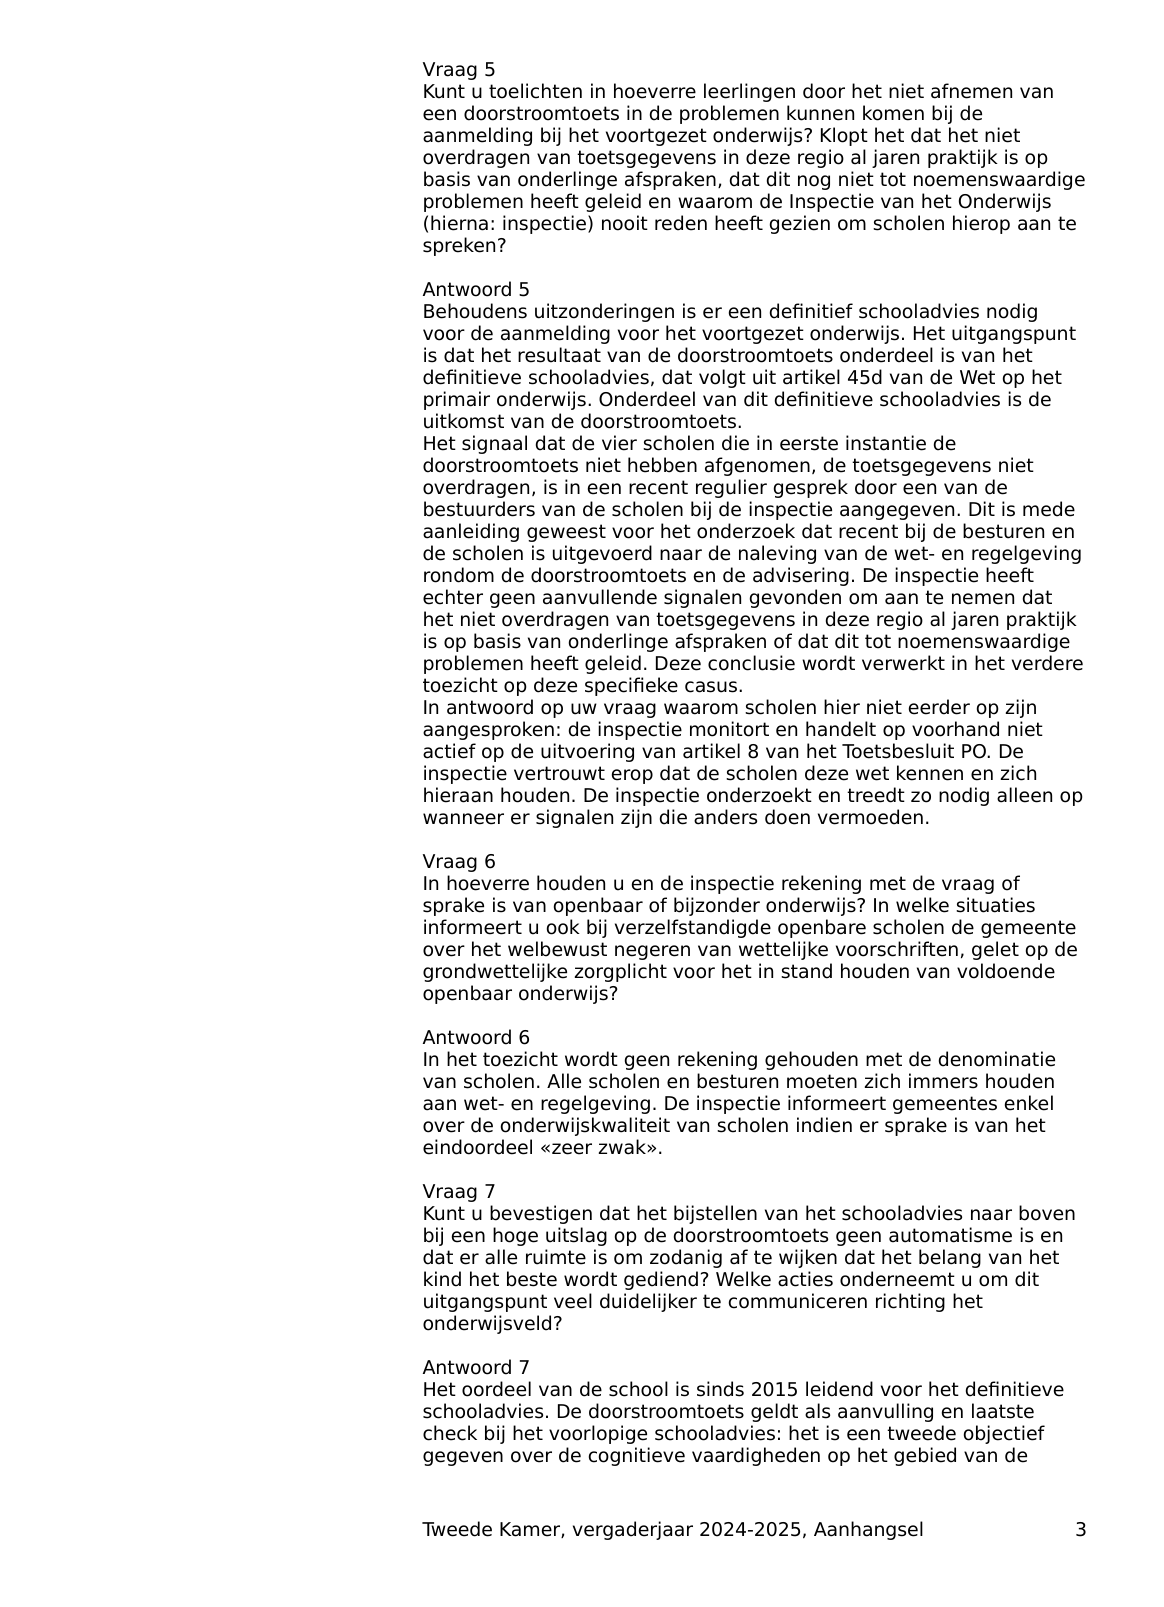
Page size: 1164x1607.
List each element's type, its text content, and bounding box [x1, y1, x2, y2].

text In het toezicht wordt geen rekening gehouden met de denominatie van scholen. Alle scholen en besturen moeten zich immers houden aan wet- en regelgeving. De inspectie informeert gemeentes enkel over de onderwijskwaliteit van scholen indien er sprake is van het eindoordeel «zeer zwak». [422, 1049, 1087, 1159]
text Antwoord 6 [422, 1027, 1087, 1049]
text Vraag 6 [422, 851, 1087, 873]
text Het signaal dat de vier scholen die in eerste instantie de doorstroomtoets niet hebben afgenomen, de toetsgegevens niet overdragen, is in een recent regulier gesprek door een van de bestuurders van de scholen bij de inspectie aangegeven. Dit is mede aanleiding geweest voor het onderzoek dat recent bij de besturen en de scholen is uitgevoerd naar de naleving van de wet- en regelgeving rondom de doorstroomtoets en de advisering. De inspectie heeft echter geen aanvullende signalen gevonden om aan te nemen dat het niet overdragen van toetsgegevens in deze regio al jaren praktijk is op basis van onderlinge afspraken of dat dit tot noemenswaardige problemen heeft geleid. Deze conclusie wordt verwerkt in het verdere toezicht op deze specifieke casus. [422, 433, 1087, 697]
text Het oordeel van de school is sinds 2015 leidend voor het definitieve schooladvies. De doorstroomtoets geldt als aanvulling en laatste check bij het voorlopige schooladvies: het is een tweede objectief gegeven over de cognitieve vaardigheden op het gebied van de [422, 1379, 1087, 1467]
text Vraag 7 [422, 1181, 1087, 1203]
text Antwoord 5 [422, 279, 1087, 301]
text Antwoord 7 [422, 1357, 1087, 1379]
text Kunt u bevestigen dat het bijstellen van het schooladvies naar boven bij een hoge uitslag op de doorstroomtoets geen automatisme is en dat er alle ruimte is om zodanig af te wijken dat het belang van het kind het beste wordt gediend? Welke acties onderneemt u om dit uitgangspunt veel duidelijker te communiceren richting het onderwijsveld? [422, 1203, 1087, 1335]
text Vraag 5 [422, 59, 1087, 81]
text In hoeverre houden u en de inspectie rekening met de vraag of sprake is van openbaar of bijzonder onderwijs? In welke situaties informeert u ook bij verzelfstandigde openbare scholen de gemeente over het welbewust negeren van wettelijke voorschriften, gelet op de grondwettelijke zorgplicht voor het in stand houden van voldoende openbaar onderwijs? [422, 873, 1087, 1004]
text Behoudens uitzonderingen is er een definitief schooladvies nodig voor de aanmelding voor het voortgezet onderwijs. Het uitgangspunt is dat het resultaat van de doorstroomtoets onderdeel is van het definitieve schooladvies, dat volgt uit artikel 45d van de Wet op het primair onderwijs. Onderdeel van dit definitieve schooladvies is de uitkomst van de doorstroomtoets. [422, 301, 1087, 433]
text In antwoord op uw vraag waarom scholen hier niet eerder op zijn aangesproken: de inspectie monitort en handelt op voorhand niet actief op de uitvoering van artikel 8 van het Toetsbesluit PO. De inspectie vertrouwt erop dat de scholen deze wet kennen en zich hieraan houden. De inspectie onderzoekt en treedt zo nodig alleen op wanneer er signalen zijn die anders doen vermoeden. [422, 697, 1087, 828]
text Kunt u toelichten in hoeverre leerlingen door het niet afnemen van een doorstroomtoets in de problemen kunnen komen bij de aanmelding bij het voortgezet onderwijs? Klopt het dat het niet overdragen van toetsgegevens in deze regio al jaren praktijk is op basis van onderlinge afspraken, dat dit nog niet tot noemenswaardige problemen heeft geleid en waarom de Inspectie van het Onderwijs (hierna: inspectie) nooit reden heeft gezien om scholen hierop aan te spreken? [422, 81, 1087, 257]
